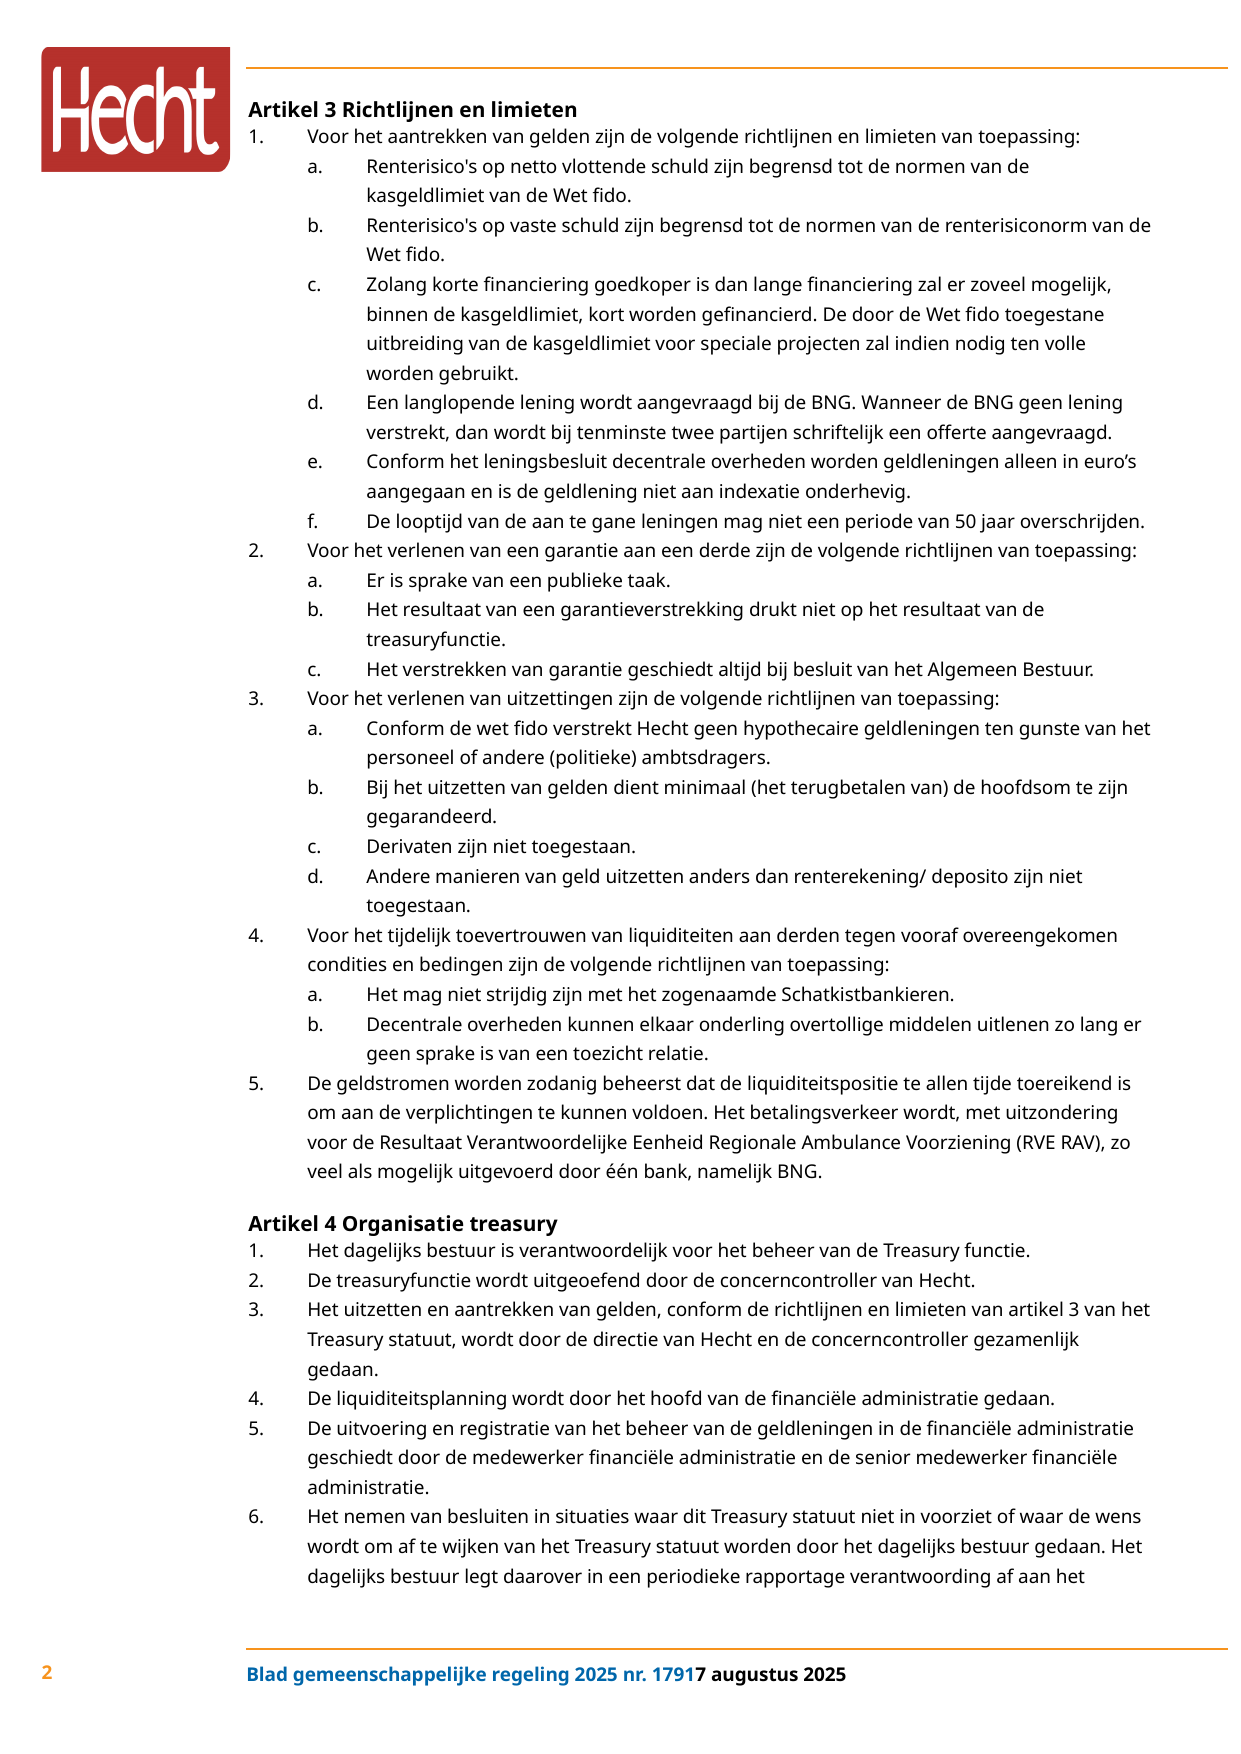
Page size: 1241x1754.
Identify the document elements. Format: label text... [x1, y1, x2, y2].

list Het dagelijks bestuur is verantwoordelijk voor het beheer van de Treasury functie. [248, 1237, 1152, 1263]
list De liquiditeitsplanning wordt door het hoofd van de financiële administratie gedaan. [248, 1385, 1152, 1411]
list Zolang korte financiering goedkoper is dan lange financiering zal er zoveel mogelijk, binnen de kasgeldlimiet, kort worden gefinancierd. De door de Wet fido toegestane uitbreiding van de kasgeldlimiet voor speciale projecten zal indien nodig ten volle worden gebruikt. [307, 271, 1152, 386]
list De uitvoering en registratie van het beheer van de geldleningen in de financiële administratie geschiedt door de medewerker financiële administratie en de senior medewerker financiële administratie. [248, 1415, 1152, 1500]
list Het mag niet strijdig zijn met het zogenaamde Schatkistbankieren. [307, 981, 1152, 1007]
list De geldstromen worden zodanig beheerst dat de liquiditeitspositie te allen tijde toereikend is om aan de verplichtingen te kunnen voldoen. Het betalingsverkeer wordt, met uitzondering voor de Resultaat Verantwoordelijke Eenheid Regionale Ambulance Voorziening (RVE RAV), zo veel als mogelijk uitgevoerd door één bank, namelijk BNG. [248, 1070, 1152, 1184]
list Conform het leningsbesluit decentrale overheden worden geldleningen alleen in euro’s aangegaan en is de geldlening niet aan indexatie onderhevig. [307, 449, 1152, 504]
picture [41, 47, 231, 172]
list De treasuryfunctie wordt uitgeoefend door de concerncontroller van Hecht. [248, 1267, 1152, 1293]
list Conform de wet fido verstrekt Hecht geen hypothecaire geldleningen ten gunste van het personeel of andere (politieke) ambtsdragers. [307, 715, 1152, 770]
list Voor het aantrekken van gelden zijn de volgende richtlijnen en limieten van toepassing: [248, 123, 1152, 149]
list Het uitzetten en aantrekken van gelden, conform de richtlijnen en limieten van artikel 3 van het Treasury statuut, wordt door de directie van Hecht en de concerncontroller gezamenlijk gedaan. [248, 1297, 1152, 1382]
list Bij het uitzetten van gelden dient minimaal (het terugbetalen van) de hoofdsom te zijn gegarandeerd. [307, 774, 1152, 829]
text Artikel 3 Richtlijnen en limieten [248, 95, 1152, 123]
list Er is sprake van een publieke taak. [307, 567, 1152, 593]
list Voor het verlenen van een garantie aan een derde zijn de volgende richtlijnen van toepassing: [248, 537, 1152, 563]
list Het nemen van besluiten in situaties waar dit Treasury statuut niet in voorziet of waar de wens wordt om af te wijken van het Treasury statuut worden door het dagelijks bestuur gedaan. Het dagelijks bestuur legt daarover in een periodieke rapportage verantwoording af aan het [248, 1504, 1152, 1589]
list Decentrale overheden kunnen elkaar onderling overtollige middelen uitlenen zo lang er geen sprake is van een toezicht relatie. [307, 1011, 1152, 1066]
list Voor het verlenen van uitzettingen zijn de volgende richtlijnen van toepassing: [248, 685, 1152, 711]
list Derivaten zijn niet toegestaan. [307, 833, 1152, 859]
list Andere manieren van geld uitzetten anders dan renterekening/ deposito zijn niet toegestaan. [307, 863, 1152, 918]
list Een langlopende lening wordt aangevraagd bij de BNG. Wanneer de BNG geen lening verstrekt, dan wordt bij tenminste twee partijen schriftelijk een offerte aangevraagd. [307, 389, 1152, 445]
list Renterisico's op netto vlottende schuld zijn begrensd tot de normen van de kasgeldlimiet van de Wet fido. [307, 153, 1152, 208]
text Artikel 4 Organisatie treasury [248, 1209, 1152, 1237]
list De looptijd van de aan te gane leningen mag niet een periode van 50 jaar overschrijden. [307, 508, 1152, 533]
list Renterisico's op vaste schuld zijn begrensd tot de normen van de renterisiconorm van de Wet fido. [307, 212, 1152, 267]
list Voor het tijdelijk toevertrouwen van liquiditeiten aan derden tegen vooraf overeengekomen condities en bedingen zijn de volgende richtlijnen van toepassing: [248, 922, 1152, 977]
list Het resultaat van een garantieverstrekking drukt niet op het resultaat van de treasuryfunctie. [307, 597, 1152, 652]
list Het verstrekken van garantie geschiedt altijd bij besluit van het Algemeen Bestuur. [307, 656, 1152, 681]
